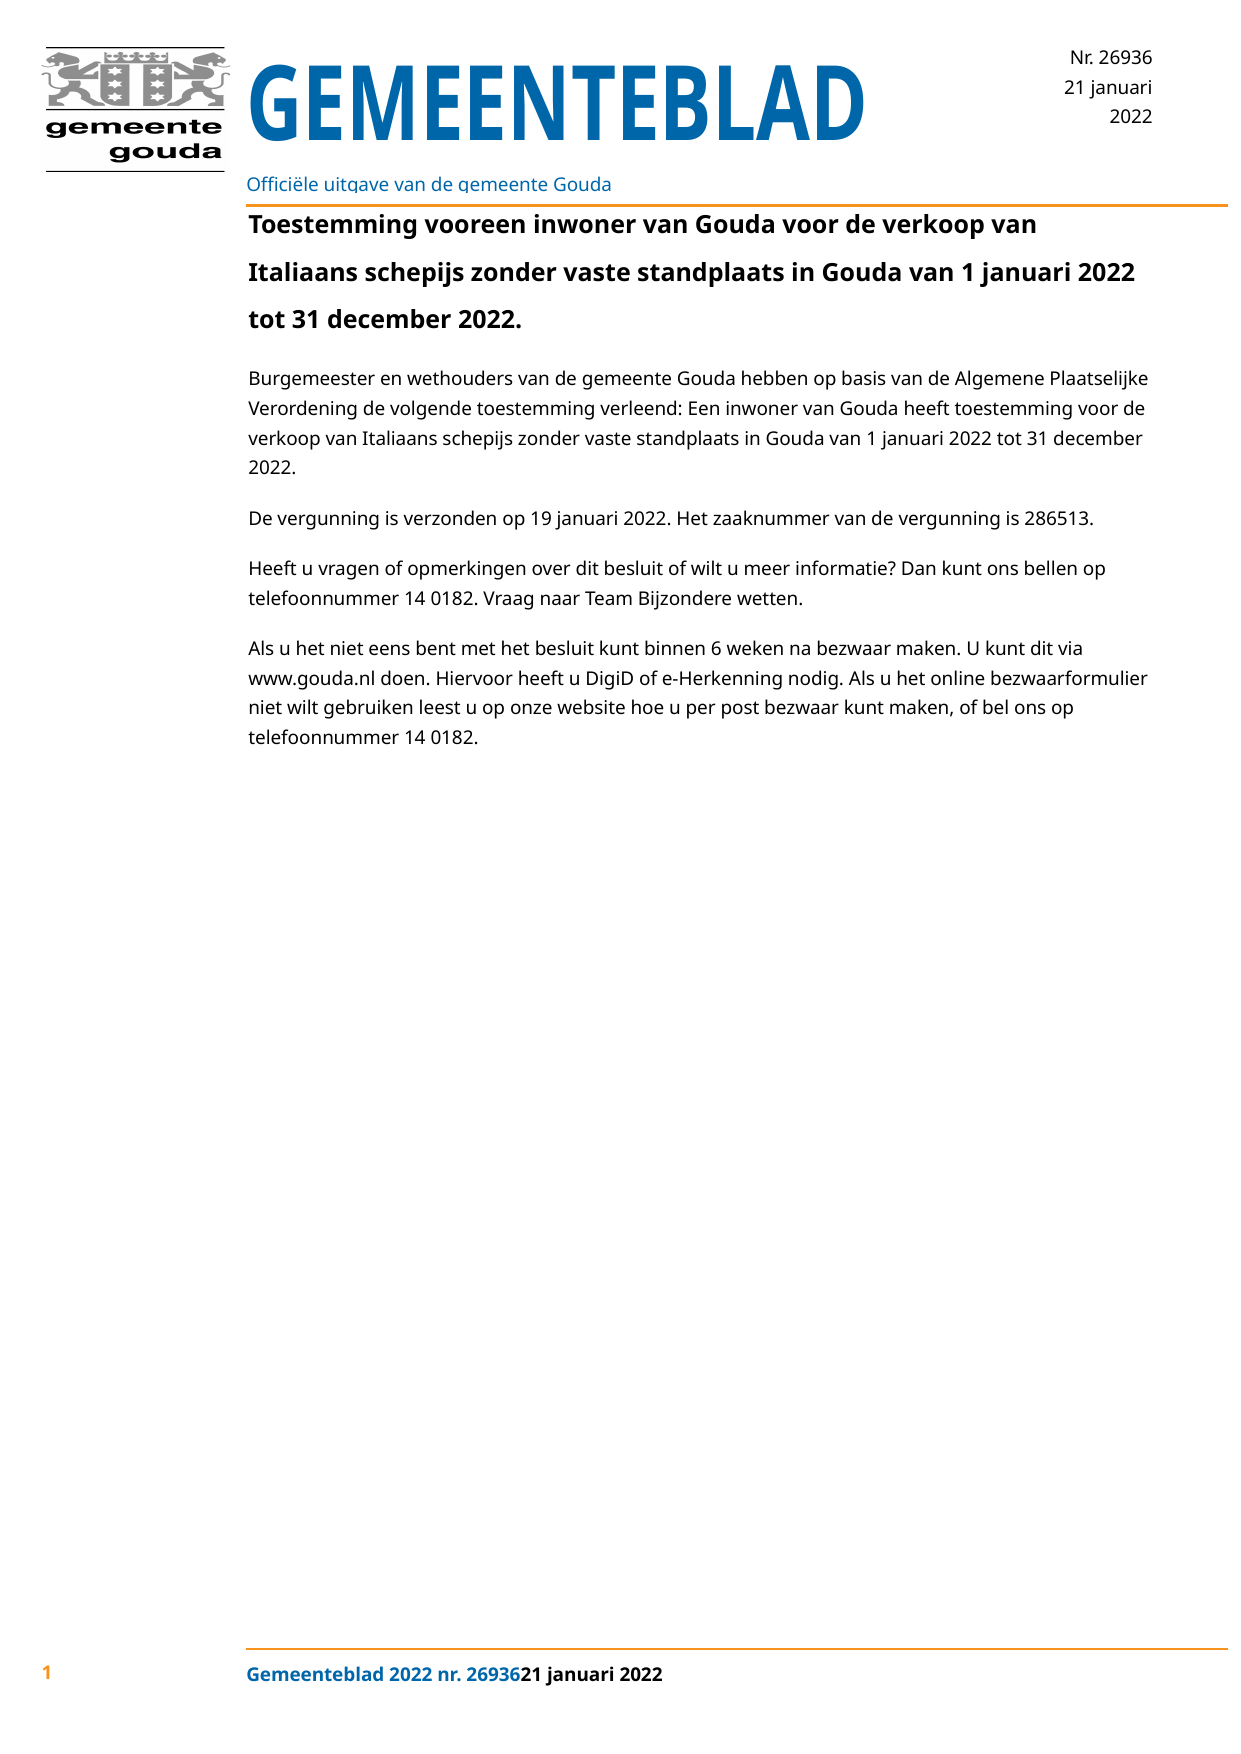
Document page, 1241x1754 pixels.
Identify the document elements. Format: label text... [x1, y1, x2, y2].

text De vergunning is verzonden op 19 januari 2022. Het zaaknummer van de vergunning is 286513. [248, 505, 1152, 530]
text Burgemeester en wethouders van de gemeente Gouda hebben op basis van de Algemene Plaatselijke Verordening de volgende toestemming verleend: Een inwoner van Gouda heeft toestemming voor de verkoop van Italiaans schepijs zonder vaste standplaats in Gouda van 1 januari 2022 tot 31 december 2022. [248, 366, 1152, 480]
text Als u het niet eens bent met het besluit kunt binnen 6 weken na bezwaar maken. U kunt dit via www.gouda.nl doen. Hiervoor heeft u DigiD of e-Herkenning nodig. Als u het online bezwaarformulier niet wilt gebruiken leest u op onze website hoe u per post bezwaar kunt maken, of bel ons op telefoonnummer 14 0182. [248, 635, 1152, 749]
picture [41, 47, 231, 172]
text Toestemming vooreen inwoner van Gouda voor de verkoop van Italiaans schepijs zonder vaste standplaats in Gouda van 1 januari 2022 tot 31 december 2022. [248, 207, 1152, 336]
text Heeft u vragen of opmerkingen over dit besluit of wilt u meer informatie? Dan kunt ons bellen op telefoonnummer 14 0182. Vraag naar Team Bijzondere wetten. [248, 555, 1152, 610]
